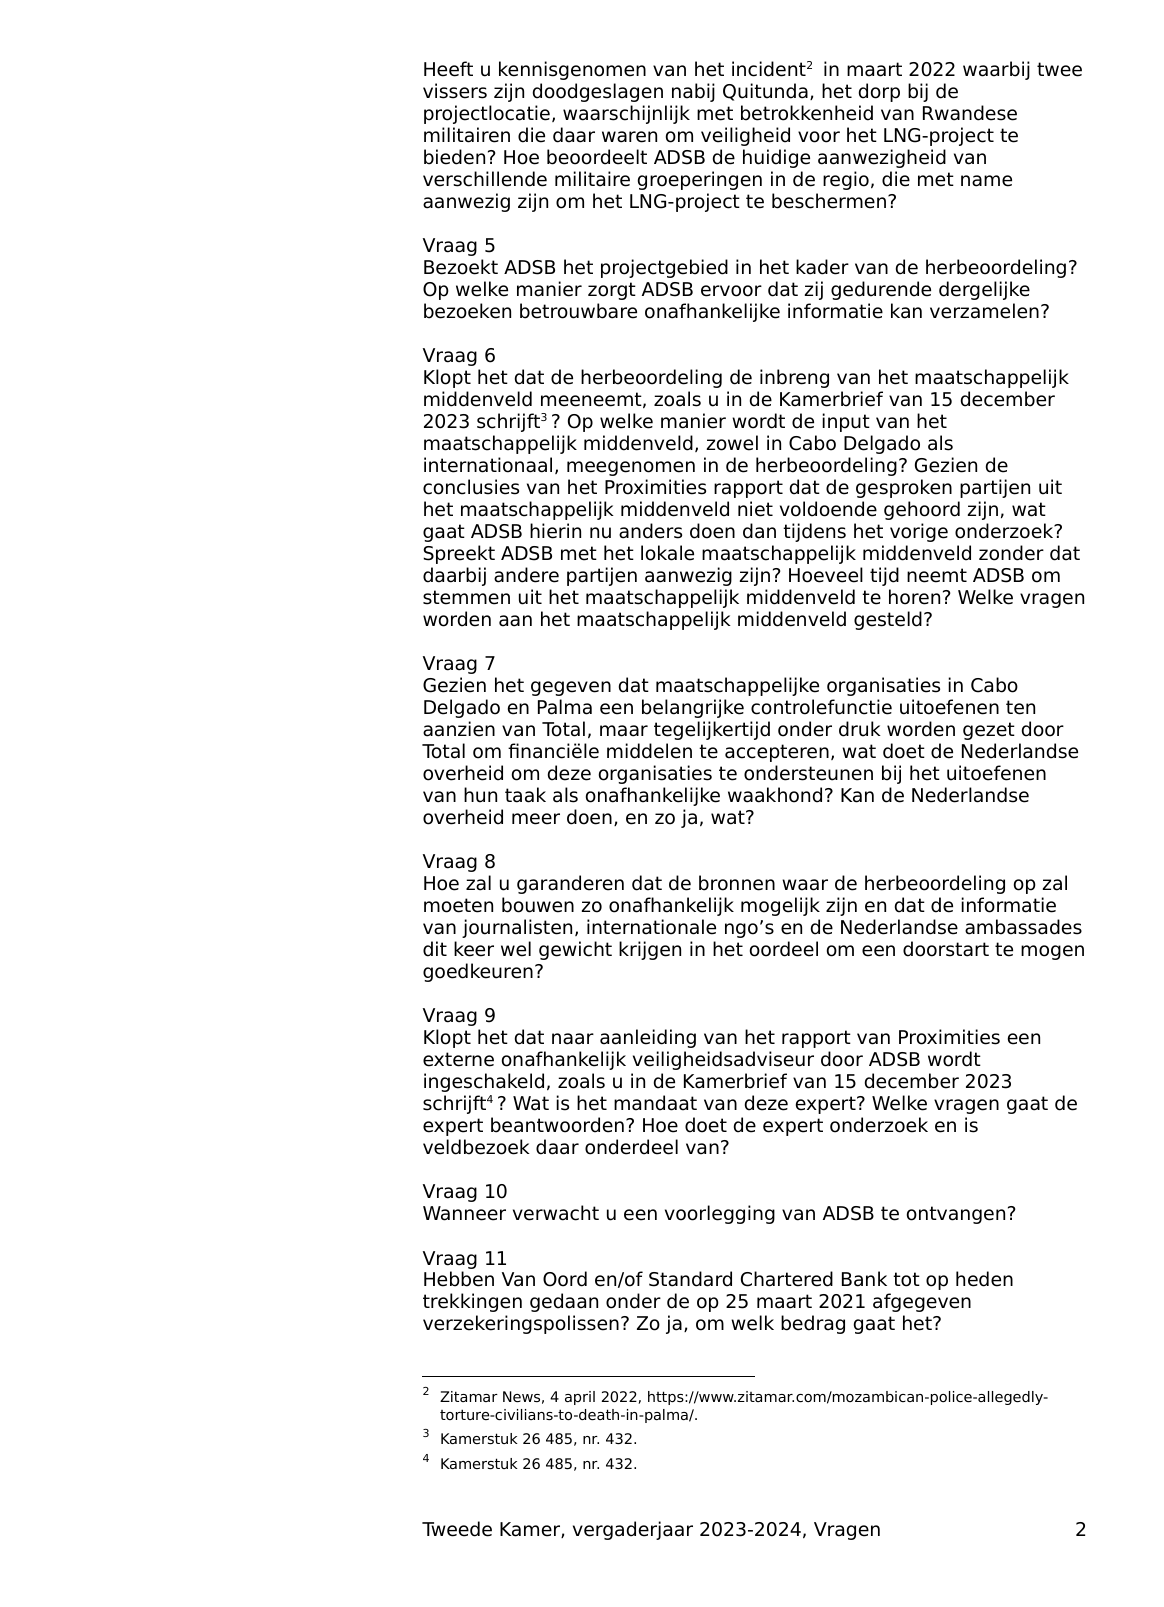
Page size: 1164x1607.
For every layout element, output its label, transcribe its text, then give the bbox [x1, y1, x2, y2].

text Gezien het gegeven dat maatschappelijke organisaties in Cabo Delgado en Palma een belangrijke controlefunctie uitoefenen ten aanzien van Total, maar tegelijkertijd onder druk worden gezet door Total om financiële middelen te accepteren, wat doet de Nederlandse overheid om deze organisaties te ondersteunen bij het uitoefenen van hun taak als onafhankelijke waakhond? Kan de Nederlandse overheid meer doen, en zo ja, wat? [422, 675, 1087, 829]
text Hoe zal u garanderen dat de bronnen waar de herbeoordeling op zal moeten bouwen zo onafhankelijk mogelijk zijn en dat de informatie van journalisten, internationale ngo’s en de Nederlandse ambassades dit keer wel gewicht krijgen in het oordeel om een doorstart te mogen goedkeuren? [422, 873, 1087, 983]
text Vraag 8 [422, 851, 1087, 873]
text Heeft u kennisgenomen van het incident in maart 2022 waarbij twee vissers zijn doodgeslagen nabij Quitunda, het dorp bij de projectlocatie, waarschijnlijk met betrokkenheid van Rwandese militairen die daar waren om veiligheid voor het LNG-project te bieden? Hoe beoordeelt ADSB de huidige aanwezigheid van verschillende militaire groeperingen in de regio, die met name aanwezig zijn om het LNG-project te beschermen? [422, 59, 1087, 213]
text Vraag 7 [422, 653, 1087, 675]
text Vraag 11 [422, 1247, 1087, 1269]
text Vraag 5 [422, 235, 1087, 257]
text Vraag 6 [422, 345, 1087, 367]
text Hebben Van Oord en/of Standard Chartered Bank tot op heden trekkingen gedaan onder de op 25 maart 2021 afgegeven verzekeringspolissen? Zo ja, om welk bedrag gaat het? [422, 1269, 1087, 1335]
text Vraag 9 [422, 1005, 1087, 1027]
text Klopt het dat de herbeoordeling de inbreng van het maatschappelijk middenveld meeneemt, zoals u in de Kamerbrief van 15 december 2023 schrijft? Op welke manier wordt de input van het maatschappelijk middenveld, zowel in Cabo Delgado als internationaal, meegenomen in de herbeoordeling? Gezien de conclusies van het Proximities rapport dat de gesproken partijen uit het maatschappelijk middenveld niet voldoende gehoord zijn, wat gaat ADSB hierin nu anders doen dan tijdens het vorige onderzoek? Spreekt ADSB met het lokale maatschappelijk middenveld zonder dat daarbij andere partijen aanwezig zijn? Hoeveel tijd neemt ADSB om stemmen uit het maatschappelijk middenveld te horen? Welke vragen worden aan het maatschappelijk middenveld gesteld? [422, 367, 1087, 631]
text Wanneer verwacht u een voorlegging van ADSB te ontvangen? [422, 1203, 1087, 1225]
text Zitamar News, 4 april 2022, https://www.zitamar.com/mozambican-police-allegedly-torture-civilians-to-death-in-palma/. [422, 1385, 1087, 1424]
text Kamerstuk 26 485, nr. 432. [422, 1452, 1087, 1474]
text Klopt het dat naar aanleiding van het rapport van Proximities een externe onafhankelijk veiligheidsadviseur door ADSB wordt ingeschakeld, zoals u in de Kamerbrief van 15 december 2023 schrijft? Wat is het mandaat van deze expert? Welke vragen gaat de expert beantwoorden? Hoe doet de expert onderzoek en is veldbezoek daar onderdeel van? [422, 1027, 1087, 1159]
text Kamerstuk 26 485, nr. 432. [422, 1427, 1087, 1449]
text Vraag 10 [422, 1181, 1087, 1203]
text Bezoekt ADSB het projectgebied in het kader van de herbeoordeling? Op welke manier zorgt ADSB ervoor dat zij gedurende dergelijke bezoeken betrouwbare onafhankelijke informatie kan verzamelen? [422, 257, 1087, 323]
